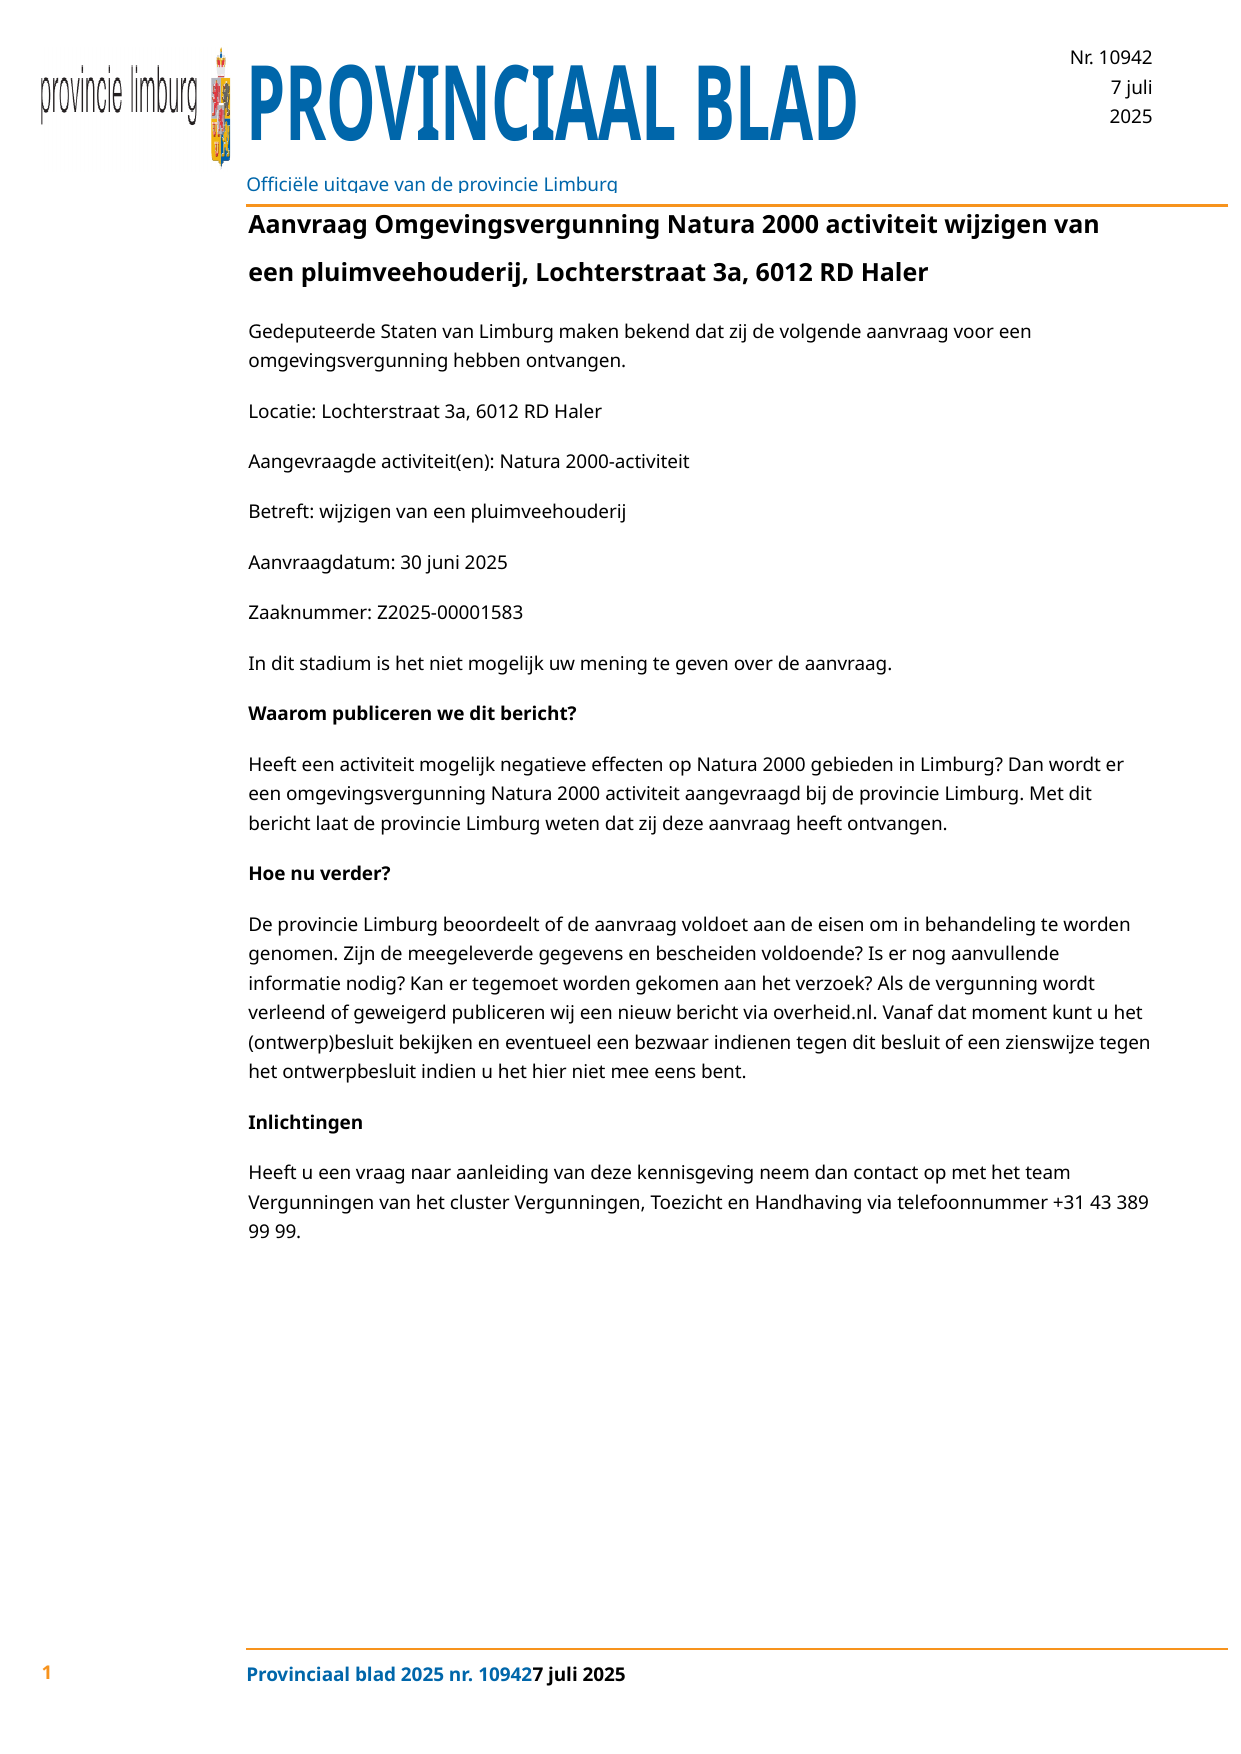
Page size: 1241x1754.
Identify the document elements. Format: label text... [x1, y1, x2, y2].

picture [41, 47, 231, 172]
text Betreft: wijzigen van een pluimveehouderij [248, 499, 1152, 524]
text Heeft een activiteit mogelijk negatieve effecten op Natura 2000 gebieden in Limburg? Dan wordt er een omgevingsvergunning Natura 2000 activiteit aangevraagd bij de provincie Limburg. Met dit bericht laat de provincie Limburg weten dat zij deze aanvraag heeft ontvangen. [248, 751, 1152, 836]
text Locatie: Lochterstraat 3a, 6012 RD Haler [248, 398, 1152, 424]
text Gedeputeerde Staten van Limburg maken bekend dat zij de volgende aanvraag voor een omgevingsvergunning hebben ontvangen. [248, 318, 1152, 373]
text Hoe nu verder? [248, 860, 1152, 886]
text In dit stadium is het niet mogelijk uw mening te geven over de aanvraag. [248, 650, 1152, 676]
text Heeft u een vraag naar aanleiding van deze kennisgeving neem dan contact op met het team Vergunningen van het cluster Vergunningen, Toezicht en Handhaving via telefoonnummer +31 43 389 99 99. [248, 1159, 1152, 1244]
text Waarom publiceren we dit bericht? [248, 700, 1152, 726]
text Zaaknummer: Z2025-00001583 [248, 599, 1152, 625]
text Aanvraagdatum: 30 juni 2025 [248, 549, 1152, 575]
text Aanvraag Omgevingsvergunning Natura 2000 activiteit wijzigen van een pluimveehouderij, Lochterstraat 3a, 6012 RD Haler [248, 207, 1152, 288]
text De provincie Limburg beoordeelt of de aanvraag voldoet aan de eisen om in behandeling te worden genomen. Zijn de meegeleverde gegevens en bescheiden voldoende? Is er nog aanvullende informatie nodig? Kan er tegemoet worden gekomen aan het verzoek? Als de vergunning wordt verleend of geweigerd publiceren wij een nieuw bericht via overheid.nl. Vanaf dat moment kunt u het (ontwerp)besluit bekijken en eventueel een bezwaar indienen tegen dit besluit of een zienswijze tegen het ontwerpbesluit indien u het hier niet mee eens bent. [248, 911, 1152, 1084]
text Aangevraagde activiteit(en): Natura 2000-activiteit [248, 448, 1152, 474]
text Inlichtingen [248, 1109, 1152, 1135]
